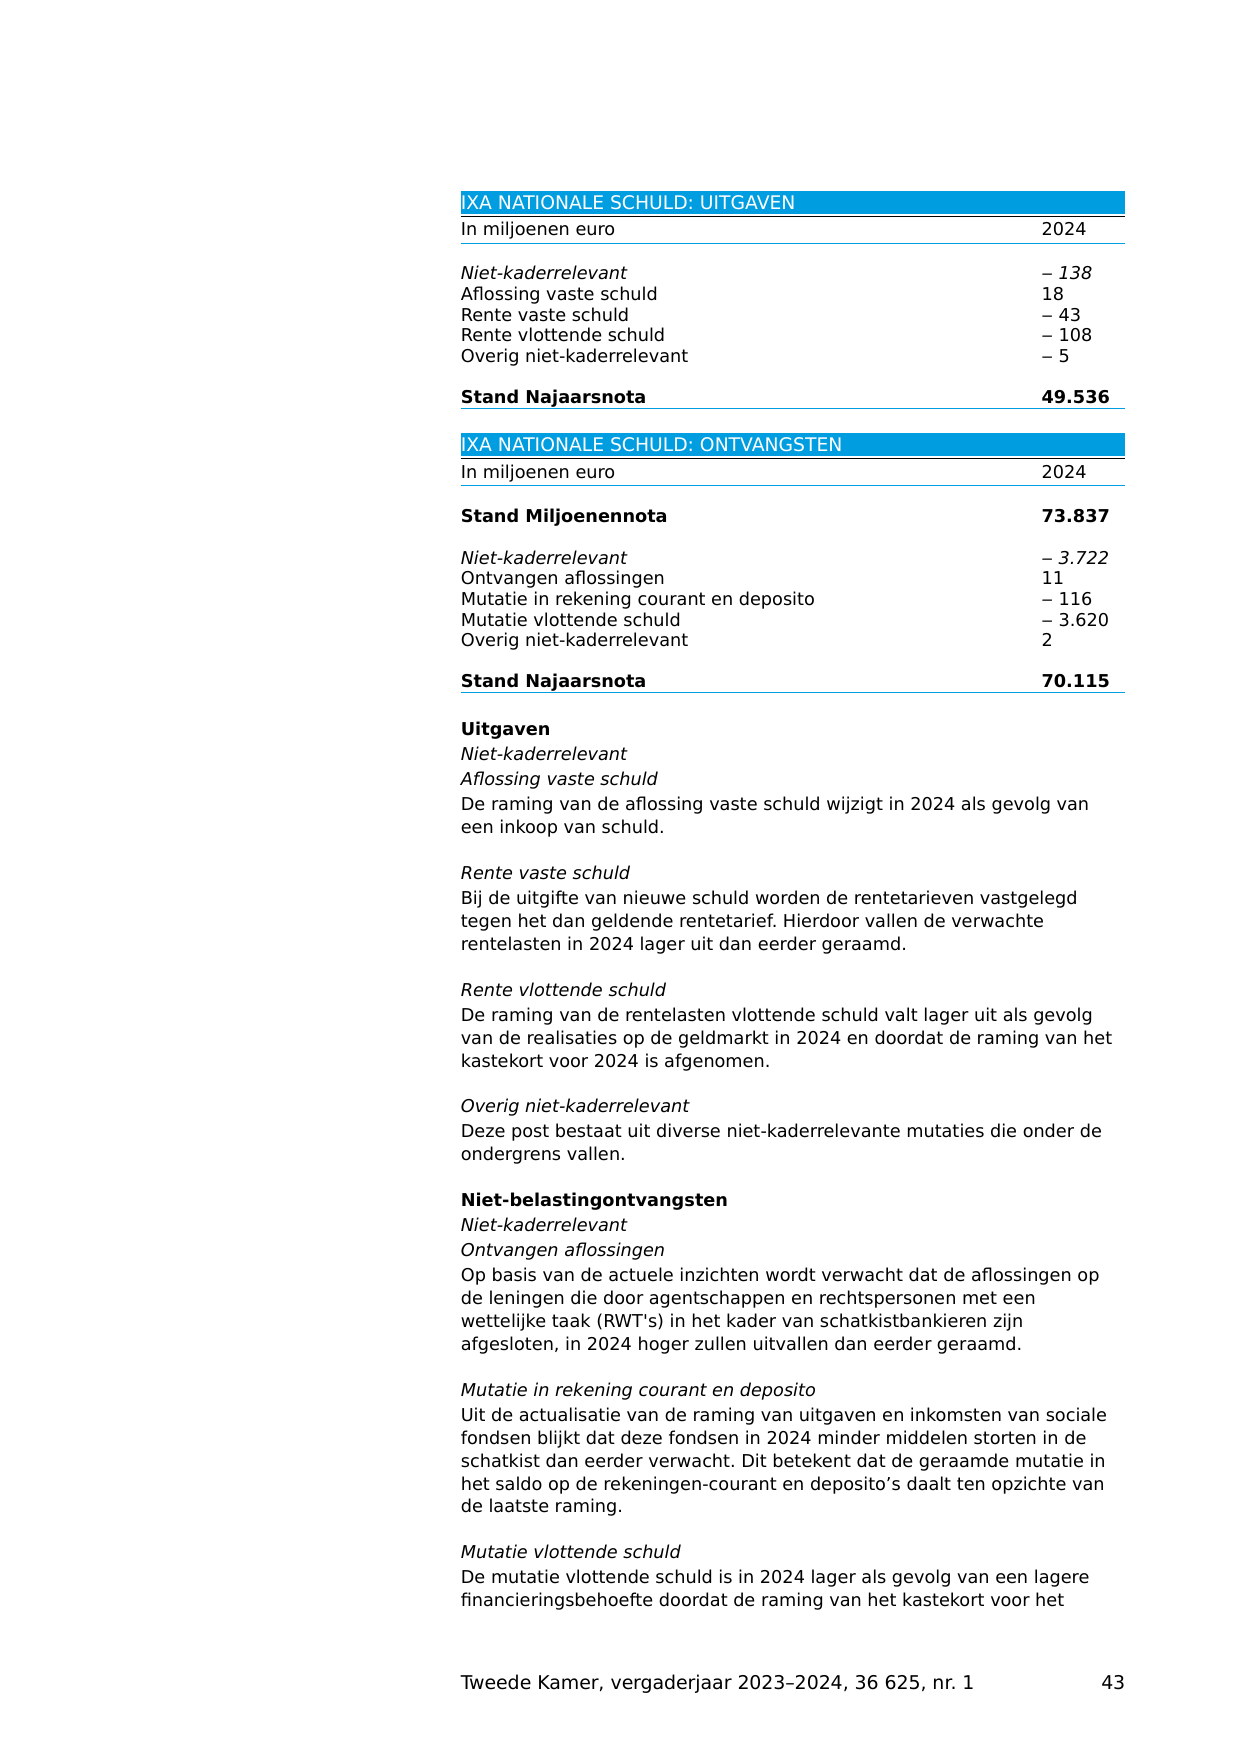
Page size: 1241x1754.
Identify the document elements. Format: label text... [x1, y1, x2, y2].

table_cell 49.536 [1039, 387, 1125, 408]
table_cell 2 [1039, 630, 1125, 651]
table_cell 73.837 [1039, 506, 1125, 527]
table_cell ‒ 116 [1039, 589, 1125, 609]
text Mutatie in rekening courant en deposito [461, 1378, 1125, 1401]
text Aflossing vaste schuld [461, 767, 1125, 790]
text Deze post bestaat uit diverse niet-kaderrelevante mutaties die onder de ondergrens vallen. [461, 1119, 1125, 1165]
table_cell [461, 527, 1038, 548]
table_cell [1039, 486, 1125, 506]
table_cell Ontvangen aflossingen [461, 568, 1038, 589]
table_cell Mutatie vlottende schuld [461, 610, 1038, 630]
table_cell Rente vaste schuld [461, 305, 1038, 325]
table_cell Rente vlottende schuld [461, 325, 1038, 346]
table_cell ‒ 138 [1039, 263, 1125, 284]
table_cell ‒ 43 [1039, 305, 1125, 325]
table_cell Stand Najaarsnota [461, 671, 1038, 692]
table_cell Stand Najaarsnota [461, 387, 1038, 408]
table_cell Stand Miljoenennota [461, 506, 1038, 527]
table_cell Niet-kaderrelevant [461, 548, 1038, 568]
text De raming van de aflossing vaste schuld wĳzigt in 2024 als gevolg van een inkoop van schuld. [461, 792, 1125, 838]
table_cell ‒ 5 [1039, 346, 1125, 366]
text Rente vaste schuld [461, 861, 1125, 884]
table_cell Mutatie in rekening courant en deposito [461, 589, 1038, 609]
text Op basis van de actuele inzichten wordt verwacht dat de aflossingen op de leningen die door agentschappen en rechtspersonen met een wettelijke taak (RWT's) in het kader van schatkistbankieren zijn afgesloten, in 2024 hoger zullen uitvallen dan eerder geraamd. [461, 1263, 1125, 1355]
table_cell Overig niet-kaderrelevant [461, 346, 1038, 366]
table_cell 70.115 [1039, 671, 1125, 692]
text Uitgaven [461, 717, 1125, 740]
text Uit de actualisatie van de raming van uitgaven en inkomsten van sociale fondsen blĳkt dat deze fondsen in 2024 minder middelen storten in de schatkist dan eerder verwacht. Dit betekent dat de geraamde mutatie in het saldo op de rekeningen-courant en deposito’s daalt ten opzichte van de laatste raming. [461, 1403, 1125, 1517]
table_cell Overig niet-kaderrelevant [461, 630, 1038, 651]
text Overig niet-kaderrelevant [461, 1094, 1125, 1117]
table_cell ‒ 108 [1039, 325, 1125, 346]
text Niet-kaderrelevant [461, 1213, 1125, 1236]
table_cell In miljoenen euro [461, 217, 1038, 243]
text Bĳ de uitgifte van nieuwe schuld worden de rentetarieven vastgelegd tegen het dan geldende rentetarief. Hierdoor vallen de verwachte rentelasten in 2024 lager uit dan eerder geraamd. [461, 886, 1125, 955]
text Niet-kaderrelevant [461, 742, 1125, 765]
table_cell [461, 244, 1038, 263]
table_cell [1039, 244, 1125, 263]
table_cell In miljoenen euro [461, 459, 1038, 485]
text De raming van de rentelasten vlottende schuld valt lager uit als gevolg van de realisaties op de geldmarkt in 2024 en doordat de raming van het kastekort voor 2024 is afgenomen. [461, 1003, 1125, 1072]
table_cell [1039, 651, 1125, 671]
table_cell [1039, 366, 1125, 387]
table_cell ‒ 3.620 [1039, 610, 1125, 630]
table_cell Aflossing vaste schuld [461, 284, 1038, 304]
table_cell [461, 486, 1038, 506]
table_cell Niet-kaderrelevant [461, 263, 1038, 284]
table_cell 2024 [1039, 459, 1125, 485]
text Mutatie vlottende schuld [461, 1540, 1125, 1563]
table_cell [461, 366, 1038, 387]
text De mutatie vlottende schuld is in 2024 lager als gevolg van een lagere financieringsbehoefte doordat de raming van het kastekort voor het [461, 1565, 1125, 1611]
table_cell [1039, 527, 1125, 548]
table_cell [461, 651, 1038, 671]
table_cell ‒ 3.722 [1039, 548, 1125, 568]
text Rente vlottende schuld [461, 978, 1125, 1001]
table_cell 18 [1039, 284, 1125, 304]
text Niet-belastingontvangsten [461, 1188, 1125, 1211]
table_cell 2024 [1039, 217, 1125, 243]
table_cell 11 [1039, 568, 1125, 589]
text Ontvangen aflossingen [461, 1238, 1125, 1261]
